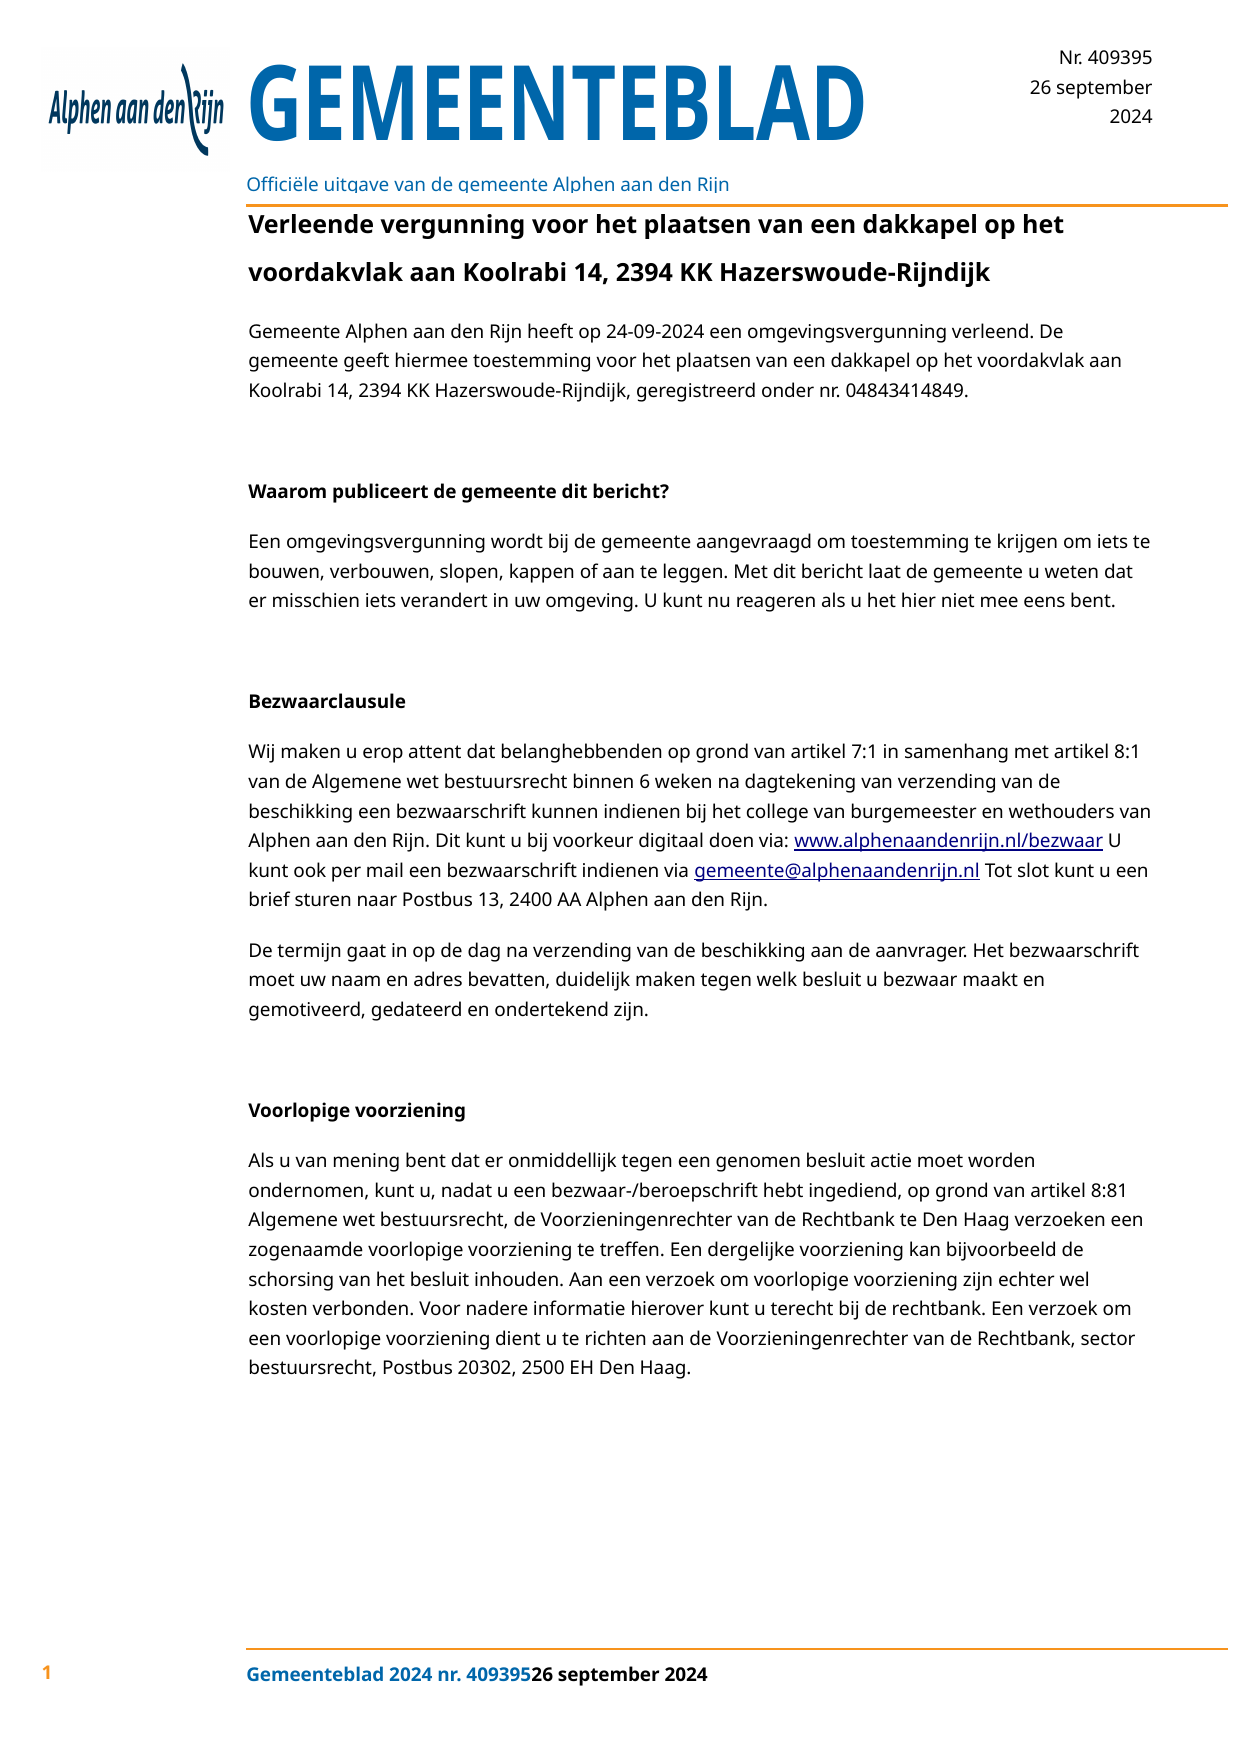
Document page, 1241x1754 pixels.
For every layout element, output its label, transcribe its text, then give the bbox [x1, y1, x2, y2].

text Wij maken u erop attent dat belanghebbenden op grond van artikel 7:1 in samenhang met artikel 8:1 van de Algemene wet bestuursrecht binnen 6 weken na dagtekening van verzending van de beschikking een bezwaarschrift kunnen indienen bij het college van burgemeester en wethouders van Alphen aan den Rijn. Dit kunt u bij voorkeur digitaal doen via: www.alphenaandenrijn.nl/bezwaar U kunt ook per mail een bezwaarschrift indienen via gemeente@alphenaandenrijn.nl Tot slot kunt u een brief sturen naar Postbus 13, 2400 AA Alphen aan den Rijn. [248, 739, 1152, 912]
text Een omgevingsvergunning wordt bij de gemeente aangevraagd om toestemming te krijgen om iets te bouwen, verbouwen, slopen, kappen of aan te leggen. Met dit bericht laat de gemeente u weten dat er misschien iets verandert in uw omgeving. U kunt nu reageren als u het hier niet mee eens bent. [248, 528, 1152, 613]
text De termijn gaat in op de dag na verzending van de beschikking aan de aanvrager. Het bezwaarschrift moet uw naam en adres bevatten, duidelijk maken tegen welk besluit u bezwaar maakt en gemotiveerd, gedateerd en ondertekend zijn. [248, 937, 1152, 1022]
text Waarom publiceert de gemeente dit bericht? [248, 478, 1152, 504]
text Voorlopige voorziening [248, 1097, 1152, 1123]
text Als u van mening bent dat er onmiddellijk tegen een genomen besluit actie moet worden ondernomen, kunt u, nadat u een bezwaar-/beroepschrift hebt ingediend, op grond van artikel 8:81 Algemene wet bestuursrecht, de Voorzieningenrechter van de Rechtbank te Den Haag verzoeken een zogenaamde voorlopige voorziening te treffen. Een dergelijke voorziening kan bijvoorbeeld de schorsing van het besluit inhouden. Aan een verzoek om voorlopige voorziening zijn echter wel kosten verbonden. Voor nadere informatie hierover kunt u terecht bij de rechtbank. Een verzoek om een voorlopige voorziening dient u te richten aan de Voorzieningenrechter van de Rechtbank, sector bestuursrecht, Postbus 20302, 2500 EH Den Haag. [248, 1147, 1152, 1380]
text Gemeente Alphen aan den Rijn heeft op 24-09-2024 een omgevingsvergunning verleend. De gemeente geeft hiermee toestemming voor het plaatsen van een dakkapel op het voordakvlak aan Koolrabi 14, 2394 KK Hazerswoude-Rijndijk, geregistreerd onder nr. 04843414849. [248, 318, 1152, 403]
text Verleende vergunning voor het plaatsen van een dakkapel op het voordakvlak aan Koolrabi 14, 2394 KK Hazerswoude-Rijndijk [248, 207, 1152, 288]
text Bezwaarclausule [248, 688, 1152, 714]
picture [41, 47, 231, 172]
